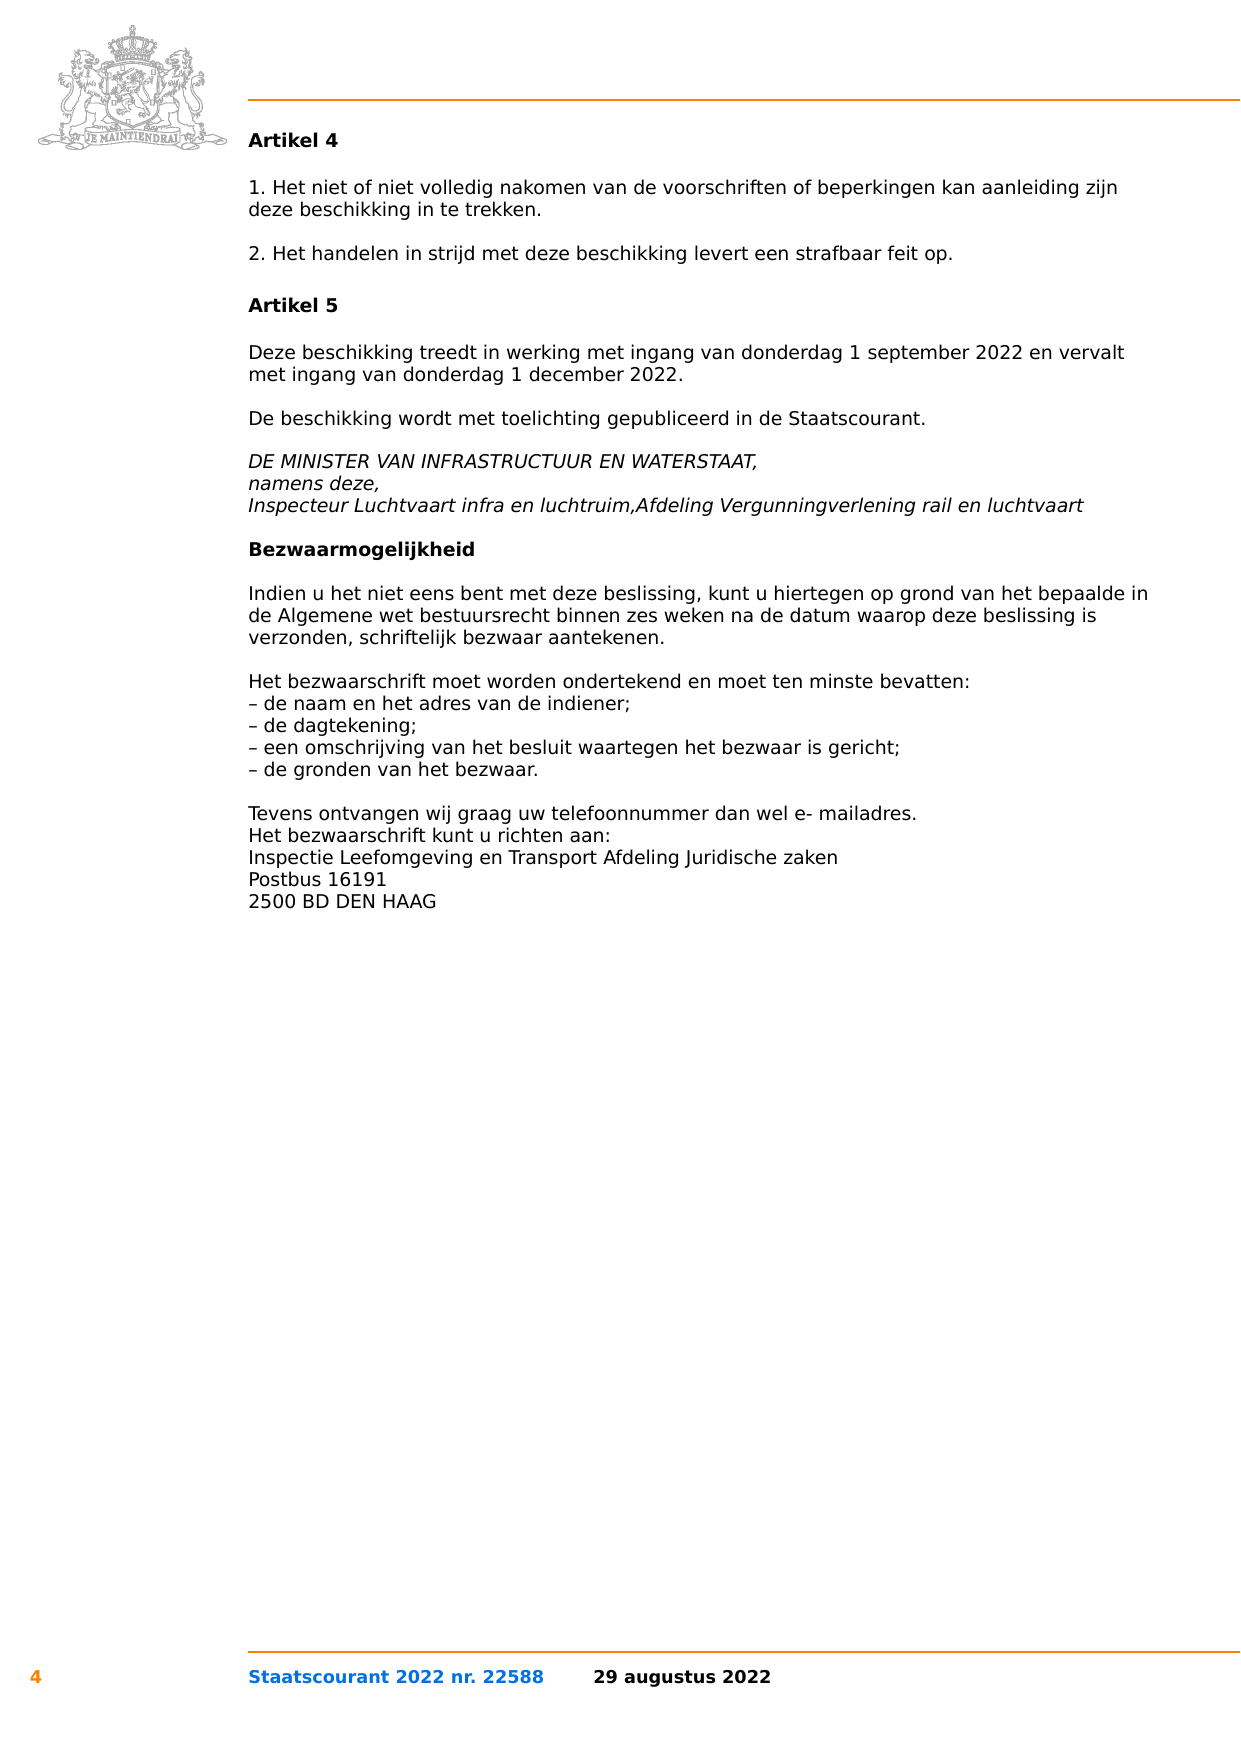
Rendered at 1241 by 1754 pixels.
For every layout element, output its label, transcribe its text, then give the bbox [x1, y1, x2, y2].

picture [38, 25, 227, 150]
text – een omschrijving van het besluit waartegen het bezwaar is gericht; [248, 737, 1163, 759]
subtitle Artikel 4 [248, 130, 1163, 152]
text – de naam en het adres van de indiener; [248, 693, 1163, 715]
text Deze beschikking treedt in werking met ingang van donderdag 1 september 2022 en vervalt met ingang van donderdag 1 december 2022. [248, 342, 1163, 386]
text DE MINISTER VAN INFRASTRUCTUUR EN WATERSTAAT, namens deze, Inspecteur Luchtvaart infra en luchtruim,Afdeling Vergunningverlening rail en luchtvaart [248, 451, 1163, 517]
text 2. Het handelen in strijd met deze beschikking levert een strafbaar feit op. [248, 243, 1163, 265]
text Tevens ontvangen wij graag uw telefoonnummer dan wel e- mailadres. [248, 803, 1163, 824]
text De beschikking wordt met toelichting gepubliceerd in de Staatscourant. [248, 407, 1163, 429]
text Het bezwaarschrift kunt u richten aan: [248, 824, 1163, 847]
text Het bezwaarschrift moet worden ondertekend en moet ten minste bevatten: [248, 671, 1163, 693]
subtitle Artikel 5 [248, 295, 1163, 317]
text 2500 BD DEN HAAG [248, 891, 1163, 912]
text Bezwaarmogelijkheid [248, 539, 1163, 561]
text – de dagtekening; [248, 715, 1163, 737]
text Indien u het niet eens bent met deze beslissing, kunt u hiertegen op grond van het bepaalde in de Algemene wet bestuursrecht binnen zes weken na de datum waarop deze beslissing is verzonden, schriftelijk bezwaar aantekenen. [248, 583, 1163, 649]
text Postbus 16191 [248, 868, 1163, 891]
text 1. Het niet of niet volledig nakomen van de voorschriften of beperkingen kan aanleiding zijn deze beschikking in te trekken. [248, 177, 1163, 221]
text Inspectie Leefomgeving en Transport Afdeling Juridische zaken [248, 847, 1163, 868]
text – de gronden van het bezwaar. [248, 759, 1163, 781]
